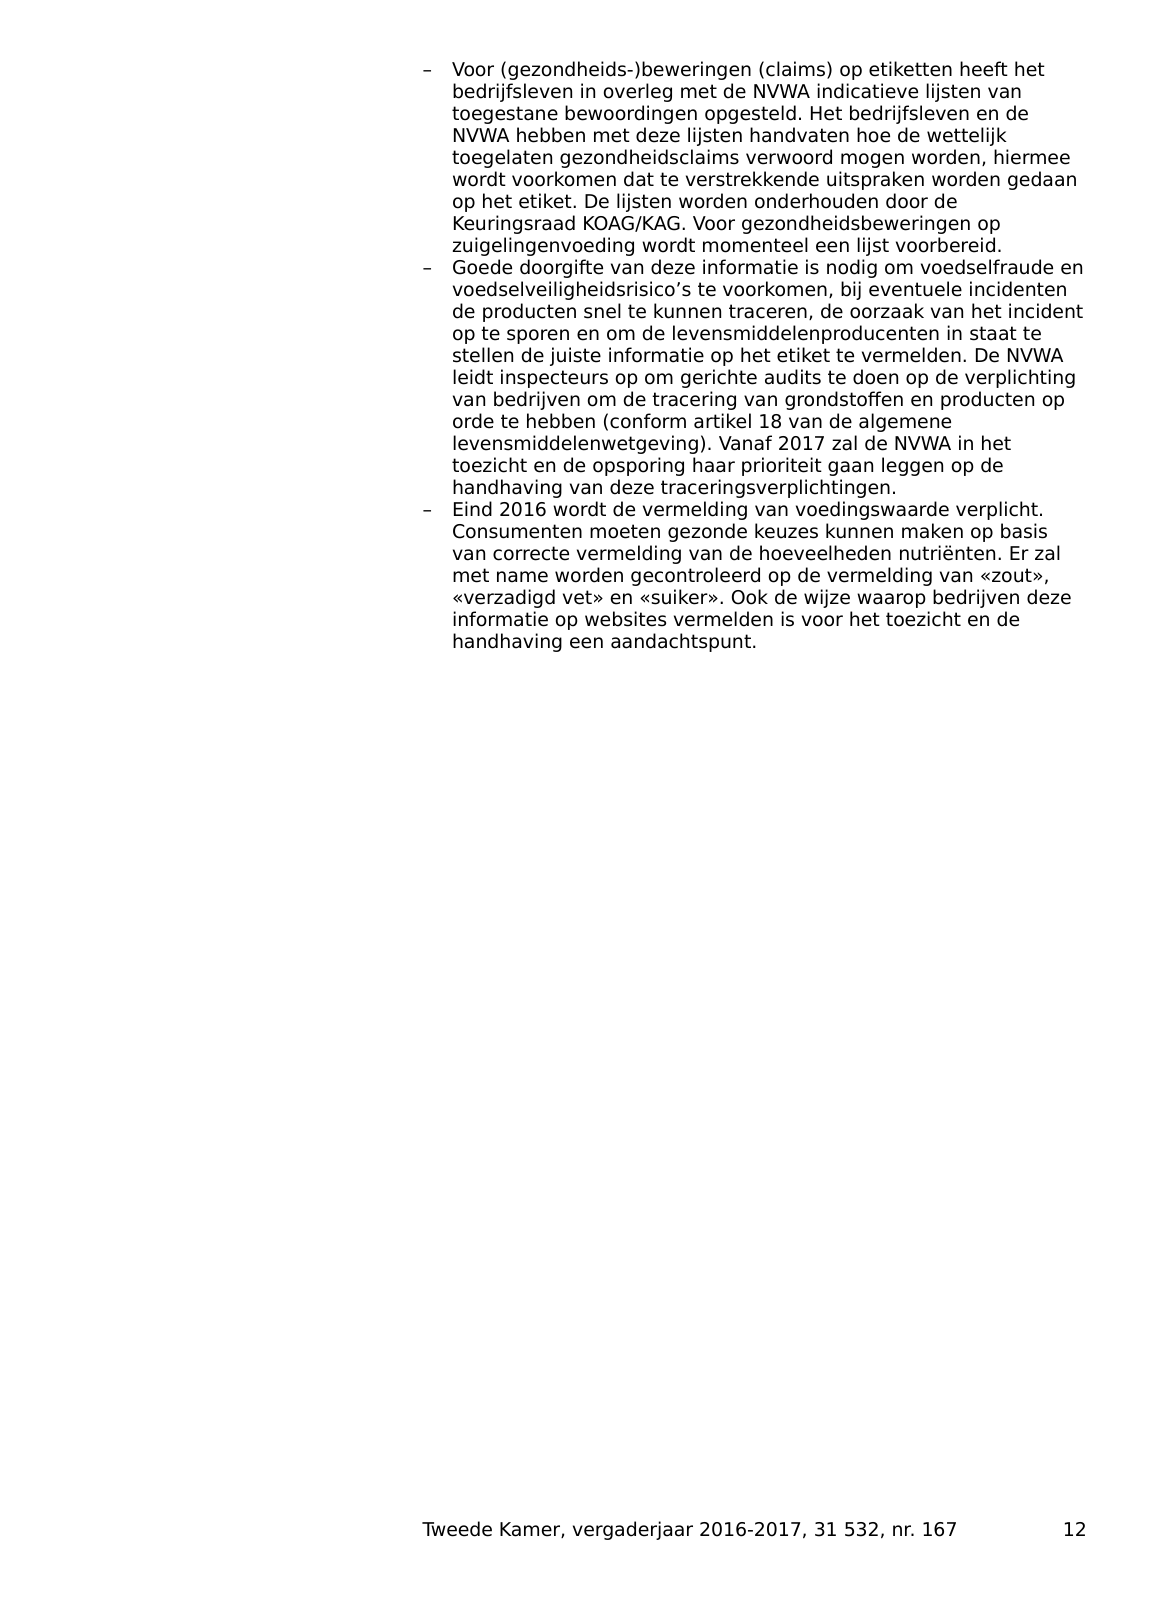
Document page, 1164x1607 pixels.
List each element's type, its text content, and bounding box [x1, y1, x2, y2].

text – Voor (gezondheids-)beweringen (claims) op etiketten heeft het bedrijfsleven in overleg met de NVWA indicatieve lijsten van toegestane bewoordingen opgesteld. Het bedrijfsleven en de NVWA hebben met deze lijsten handvaten hoe de wettelijk toegelaten gezondheidsclaims verwoord mogen worden, hiermee wordt voorkomen dat te verstrekkende uitspraken worden gedaan op het etiket. De lijsten worden onderhouden door de Keuringsraad KOAG/KAG. Voor gezondheidsbeweringen op zuigelingenvoeding wordt momenteel een lijst voorbereid. [422, 59, 1087, 257]
text – Eind 2016 wordt de vermelding van voedingswaarde verplicht. Consumenten moeten gezonde keuzes kunnen maken op basis van correcte vermelding van de hoeveelheden nutriënten. Er zal met name worden gecontroleerd op de vermelding van «zout», «verzadigd vet» en «suiker». Ook de wijze waarop bedrijven deze informatie op websites vermelden is voor het toezicht en de handhaving een aandachtspunt. [422, 499, 1087, 652]
text – Goede doorgifte van deze informatie is nodig om voedselfraude en voedselveiligheidsrisico’s te voorkomen, bij eventuele incidenten de producten snel te kunnen traceren, de oorzaak van het incident op te sporen en om de levensmiddelenproducenten in staat te stellen de juiste informatie op het etiket te vermelden. De NVWA leidt inspecteurs op om gerichte audits te doen op de verplichting van bedrijven om de tracering van grondstoffen en producten op orde te hebben (conform artikel 18 van de algemene levensmiddelenwetgeving). Vanaf 2017 zal de NVWA in het toezicht en de opsporing haar prioriteit gaan leggen op de handhaving van deze traceringsverplichtingen. [422, 257, 1087, 499]
